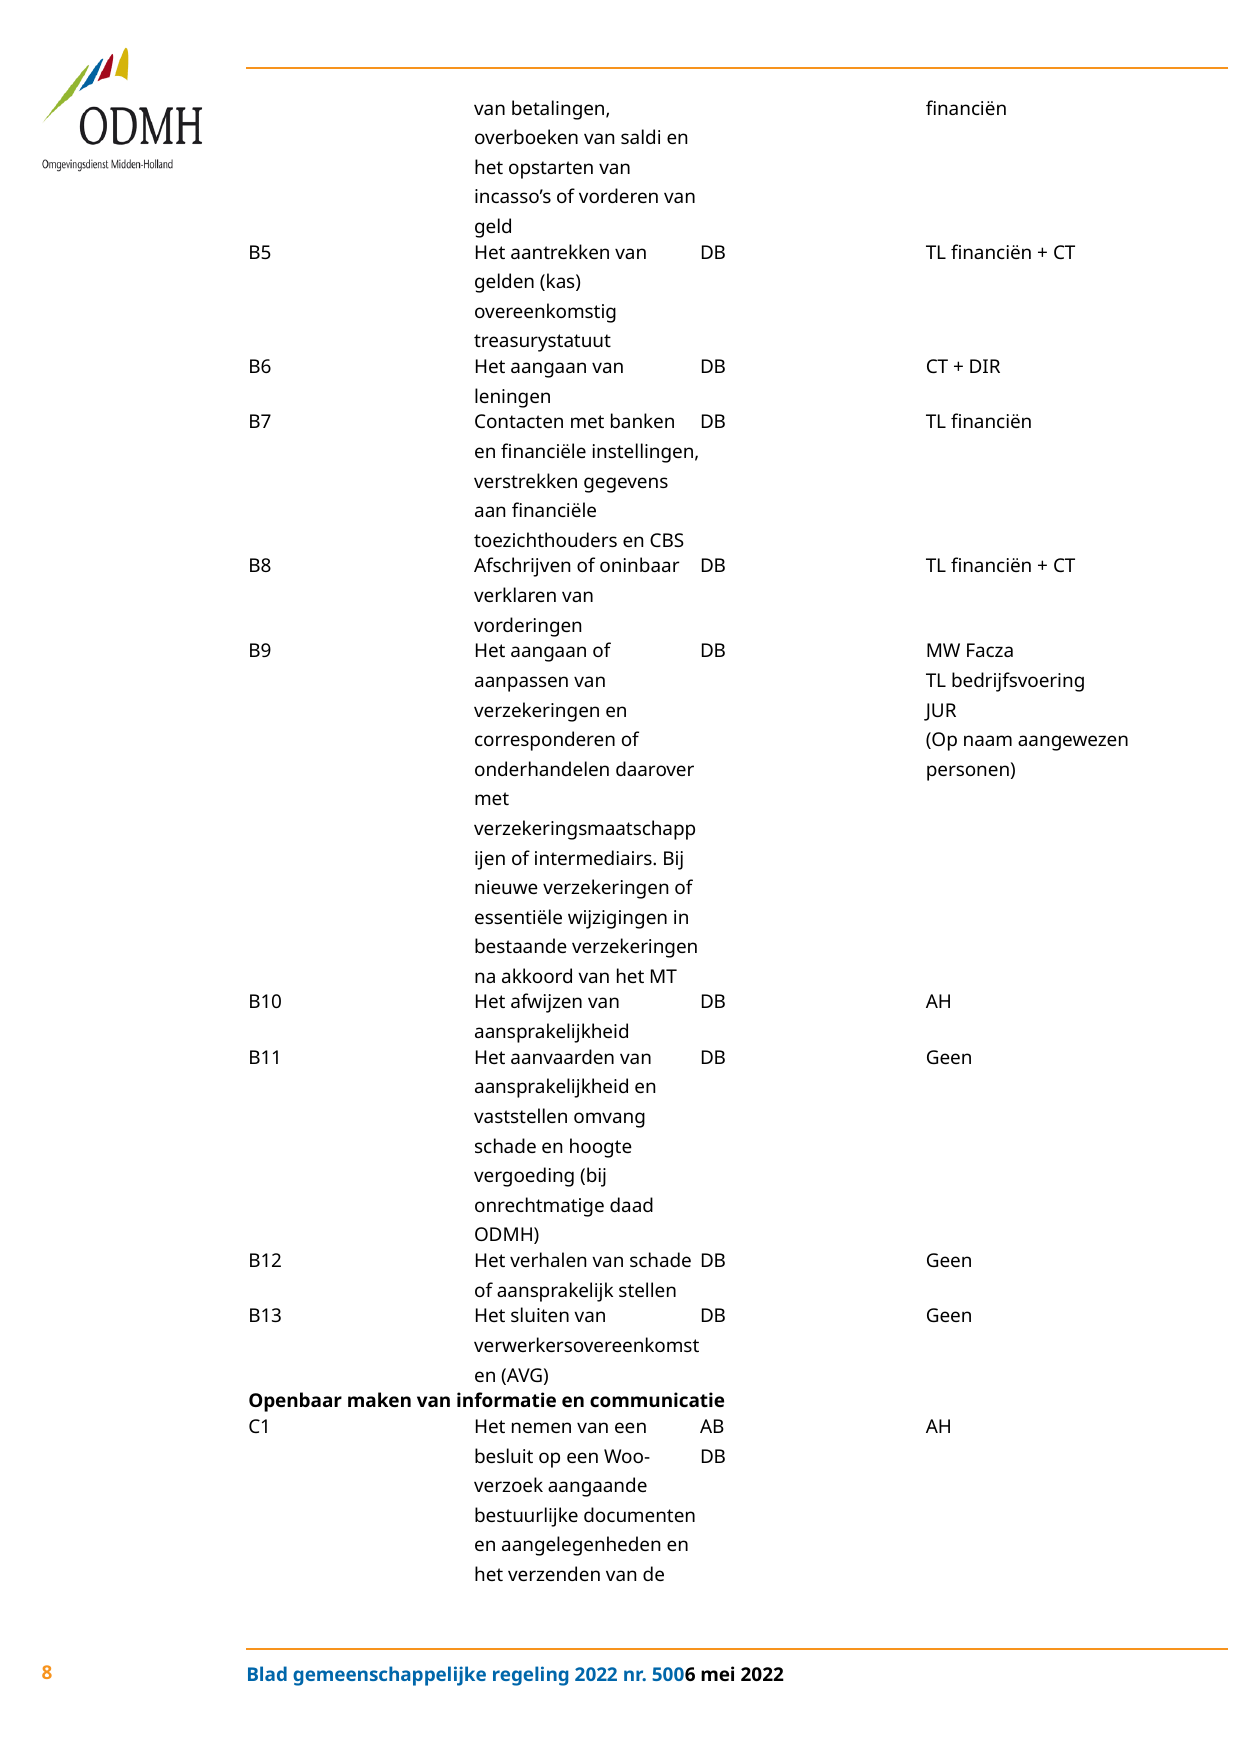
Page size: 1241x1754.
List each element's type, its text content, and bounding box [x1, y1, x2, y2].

table_cell B9 [248, 638, 474, 989]
table_cell B5 [248, 239, 474, 353]
table_cell DB [700, 409, 926, 553]
table_cell B12 [248, 1247, 474, 1303]
table_cell Het aangaan van leningen [474, 353, 700, 409]
table_cell B7 [248, 409, 474, 553]
table_cell B10 [248, 989, 474, 1044]
table_cell DB [700, 638, 926, 989]
table_cell TL financiën + CT [926, 239, 1152, 353]
table_cell [700, 95, 926, 239]
table_cell Afschrijven of oninbaar verklaren van vorderingen [474, 553, 700, 638]
table_cell [248, 95, 474, 239]
table_cell Openbaar maken van informatie en communicatie [248, 1388, 1152, 1413]
table_cell Het aantrekken van gelden (kas) overeenkomstig treasurystatuut [474, 239, 700, 353]
table_cell DB [700, 1247, 926, 1303]
table_cell B8 [248, 553, 474, 638]
table_cell Geen [926, 1247, 1152, 1303]
table_cell C1 [248, 1413, 474, 1587]
table_cell B11 [248, 1044, 474, 1247]
table_cell DB [700, 1303, 926, 1387]
picture [41, 47, 231, 172]
table_cell Contacten met banken en financiële instellingen, verstrekken gegevens aan financiële toezichthouders en CBS [474, 409, 700, 553]
table_cell Het verhalen van schade of aansprakelijk stellen [474, 1247, 700, 1303]
table_cell B6 [248, 353, 474, 409]
table_cell Het aanvaarden van aansprakelijkheid en vaststellen omvang schade en hoogte vergoeding (bij onrechtmatige daad ODMH) [474, 1044, 700, 1247]
table_cell Het aangaan of aanpassen van verzekeringen en corresponderen of onderhandelen daarover met verzekeringsmaatschappijen of intermediairs. Bij nieuwe verzekeringen of essentiële wijzigingen in bestaande verzekeringen na akkoord van het MT [474, 638, 700, 989]
table_cell AH [926, 989, 1152, 1044]
table_cell AH [926, 1413, 1152, 1587]
table_cell Het nemen van een besluit op een Woo-verzoek aangaande bestuurlijke documenten en aangelegenheden en het verzenden van de [474, 1413, 700, 1587]
table_cell MW Facza TL bedrijfsvoering JUR (Op naam aangewezen personen) [926, 638, 1152, 989]
table_cell B13 [248, 1303, 474, 1387]
table_cell Het sluiten van verwerkersovereenkomsten (AVG) [474, 1303, 700, 1387]
table_cell TL financiën [926, 409, 1152, 553]
table_cell DB [700, 239, 926, 353]
table_cell Het afwijzen van aansprakelijkheid [474, 989, 700, 1044]
table_cell Geen [926, 1044, 1152, 1247]
table_cell DB [700, 553, 926, 638]
table_cell DB [700, 353, 926, 409]
table_cell CT + DIR [926, 353, 1152, 409]
table_cell DB [700, 1044, 926, 1247]
table_cell DB [700, 989, 926, 1044]
table_cell Geen [926, 1303, 1152, 1387]
table_cell van betalingen, overboeken van saldi en het opstarten van incasso’s of vorderen van geld [474, 95, 700, 239]
table_cell TL financiën + CT [926, 553, 1152, 638]
table_cell AB DB [700, 1413, 926, 1587]
table_cell financiën [926, 95, 1152, 239]
